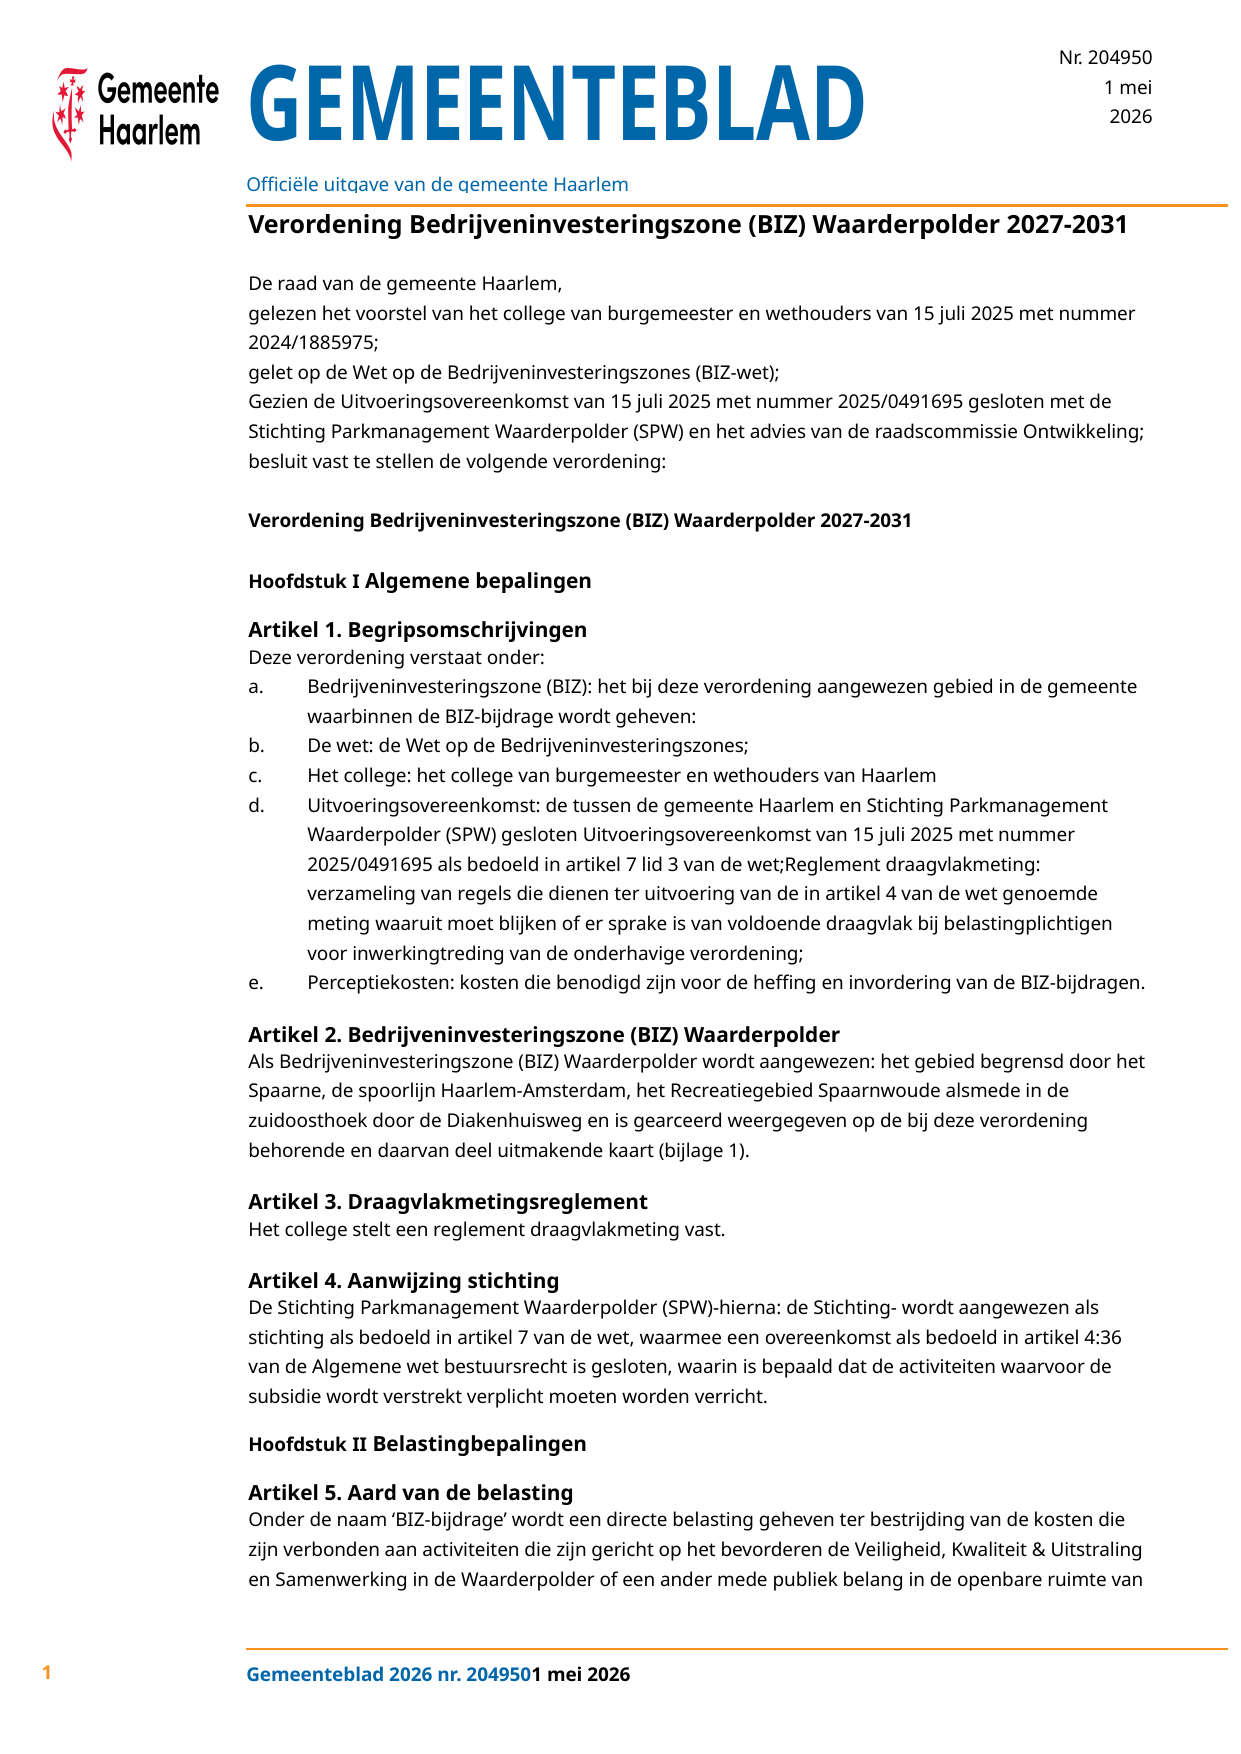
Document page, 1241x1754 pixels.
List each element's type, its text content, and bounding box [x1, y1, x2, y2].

list De wet: de Wet op de Bedrijveninvesteringszones; [248, 733, 1152, 758]
text Artikel 5. Aard van de belasting [248, 1478, 1152, 1507]
text Artikel 1. Begripsomschrijvingen [248, 615, 1152, 644]
text Onder de naam ‘BIZ-bijdrage’ wordt een directe belasting geheven ter bestrijding van de kosten die zijn verbonden aan activiteiten die zijn gericht op het bevorderen de Veiligheid, Kwaliteit & Uitstraling en Samenwerking in de Waarderpolder of een ander mede publiek belang in de openbare ruimte van [248, 1507, 1152, 1592]
text De raad van de gemeente Haarlem, [248, 270, 1152, 296]
list Perceptiekosten: kosten die benodigd zijn voor de heffing en invordering van de BIZ-bijdragen. [248, 969, 1152, 995]
text De Stichting Parkmanagement Waarderpolder (SPW)-hierna: de Stichting- wordt aangewezen als stichting als bedoeld in artikel 7 van de wet, waarmee een overeenkomst als bedoeld in artikel 4:36 van de Algemene wet bestuursrecht is gesloten, waarin is bepaald dat de activiteiten waarvoor de subsidie wordt verstrekt verplicht moeten worden verricht. [248, 1294, 1152, 1409]
text Artikel 2. Bedrijveninvesteringszone (BIZ) Waarderpolder [248, 1020, 1152, 1048]
text besluit vast te stellen de volgende verordening: [248, 448, 1152, 473]
text Verordening Bedrijveninvesteringszone (BIZ) Waarderpolder 2027-2031 [248, 507, 1152, 533]
text Artikel 3. Draagvlakmetingsreglement [248, 1187, 1152, 1216]
text Deze verordening verstaat onder: [248, 644, 1152, 669]
text gelet op de Wet op de Bedrijveninvesteringszones (BIZ-wet); [248, 359, 1152, 385]
list Bedrijveninvesteringszone (BIZ): het bij deze verordening aangewezen gebied in de gemeente waarbinnen de BIZ-bijdrage wordt geheven: [248, 673, 1152, 729]
picture [41, 47, 231, 172]
text Het college stelt een reglement draagvlakmeting vast. [248, 1216, 1152, 1241]
text gelezen het voorstel van het college van burgemeester en wethouders van 15 juli 2025 met nummer 2024/1885975; [248, 300, 1152, 355]
text Hoofdstuk I Algemene bepalingen [248, 566, 1152, 594]
text Artikel 4. Aanwijzing stichting [248, 1266, 1152, 1294]
text Als Bedrijveninvesteringszone (BIZ) Waarderpolder wordt aangewezen: het gebied begrensd door het Spaarne, de spoorlijn Haarlem-Amsterdam, het Recreatiegebied Spaarnwoude alsmede in de zuidoosthoek door de Diakenhuisweg en is gearceerd weergegeven op de bij deze verordening behorende en daarvan deel uitmakende kaart (bijlage 1). [248, 1048, 1152, 1163]
list Uitvoeringsovereenkomst: de tussen de gemeente Haarlem en Stichting Parkmanagement Waarderpolder (SPW) gesloten Uitvoeringsovereenkomst van 15 juli 2025 met nummer 2025/0491695 als bedoeld in artikel 7 lid 3 van de wet;Reglement draagvlakmeting: verzameling van regels die dienen ter uitvoering van de in artikel 4 van de wet genoemde meting waaruit moet blijken of er sprake is van voldoende draagvlak bij belastingplichtigen voor inwerkingtreding van de onderhavige verordening; [248, 792, 1152, 965]
text Verordening Bedrijveninvesteringszone (BIZ) Waarderpolder 2027-2031 [248, 207, 1152, 241]
list Het college: het college van burgemeester en wethouders van Haarlem [248, 762, 1152, 788]
text Hoofdstuk II Belastingbepalingen [248, 1429, 1152, 1457]
text Gezien de Uitvoeringsovereenkomst van 15 juli 2025 met nummer 2025/0491695 gesloten met de Stichting Parkmanagement Waarderpolder (SPW) en het advies van de raadscommissie Ontwikkeling; [248, 389, 1152, 444]
